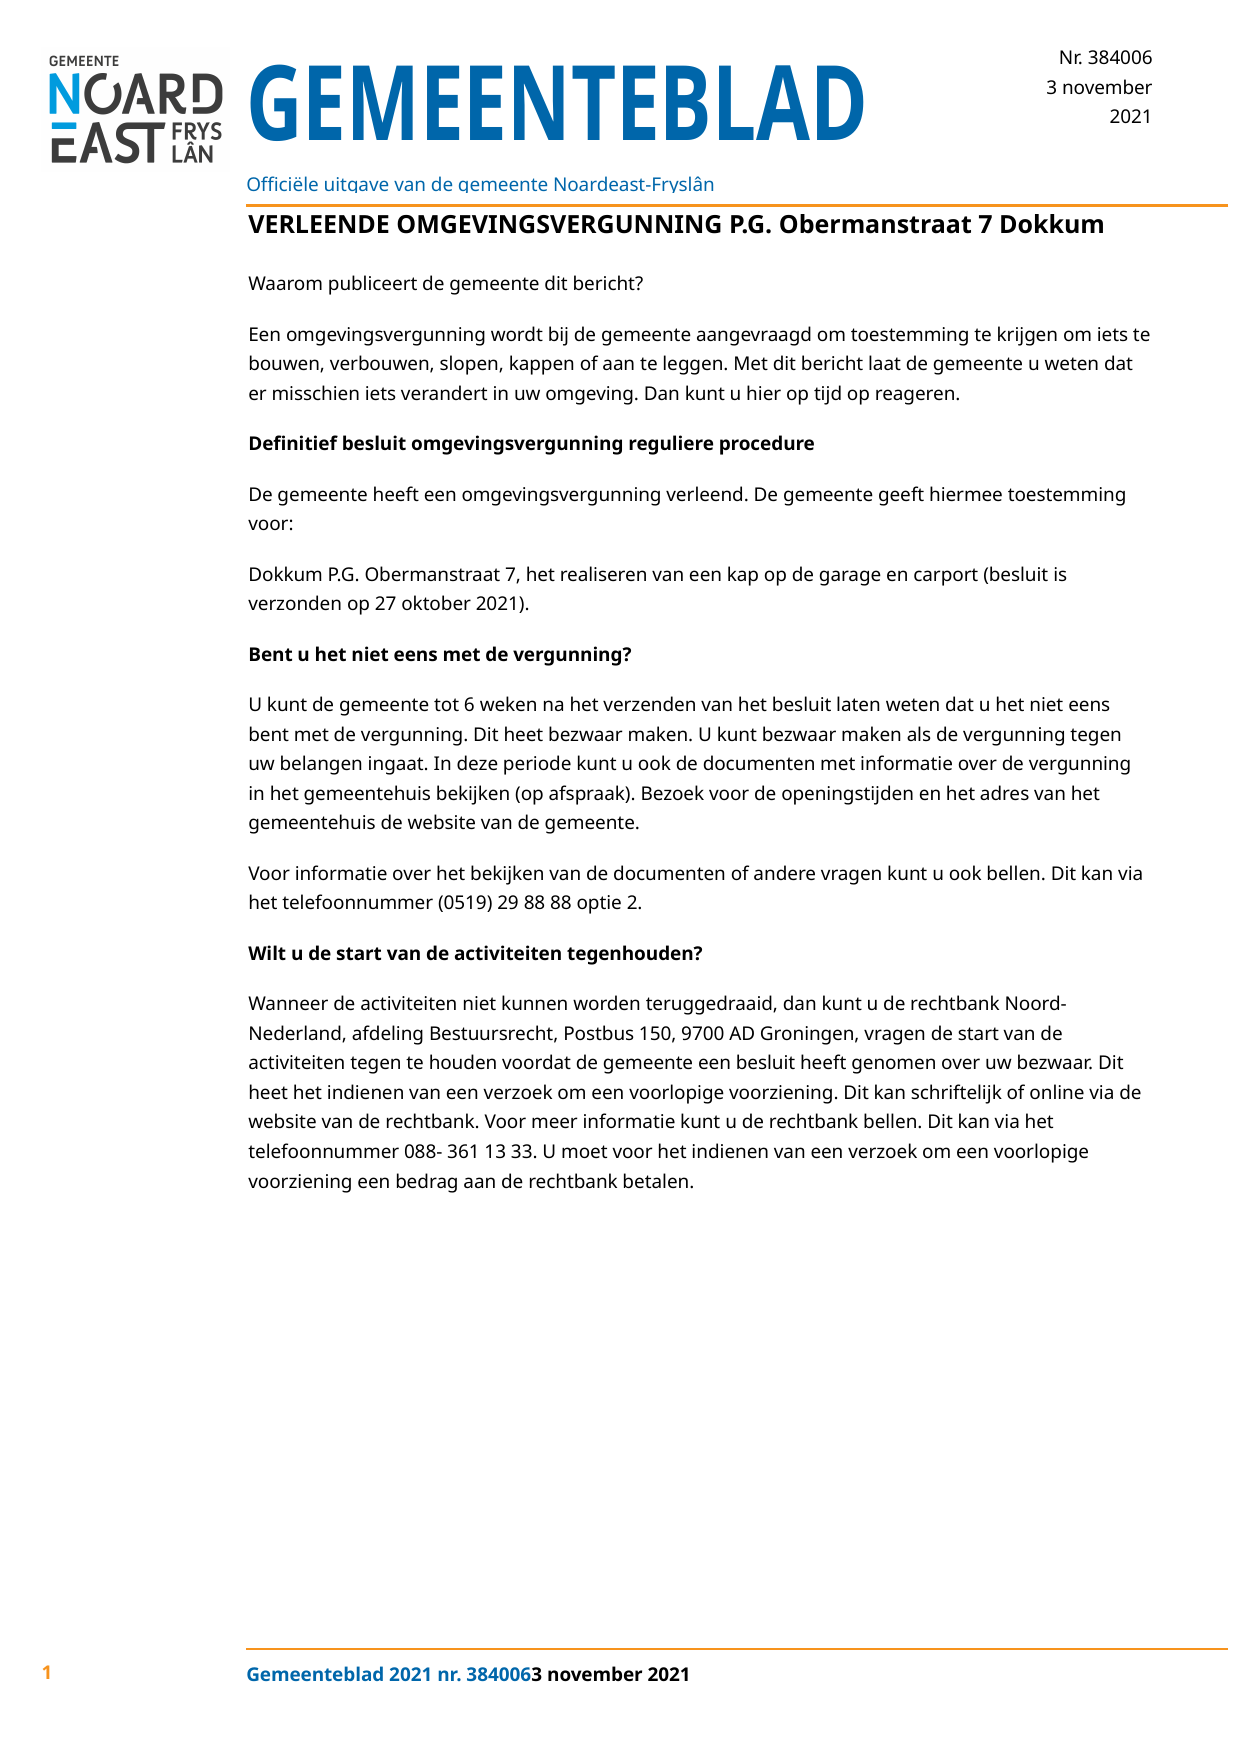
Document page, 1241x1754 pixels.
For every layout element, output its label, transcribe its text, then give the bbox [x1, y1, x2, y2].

text Definitief besluit omgevingsvergunning reguliere procedure [248, 430, 1152, 456]
text U kunt de gemeente tot 6 weken na het verzenden van het besluit laten weten dat u het niet eens bent met de vergunning. Dit heet bezwaar maken. U kunt bezwaar maken als de vergunning tegen uw belangen ingaat. In deze periode kunt u ook de documenten met informatie over de vergunning in het gemeentehuis bekijken (op afspraak). Bezoek voor de openingstijden en het adres van het gemeentehuis de website van de gemeente. [248, 691, 1152, 835]
text Dokkum P.G. Obermanstraat 7, het realiseren van een kap op de garage en carport (besluit is verzonden op 27 oktober 2021). [248, 561, 1152, 616]
text Waarom publiceert de gemeente dit bericht? [248, 270, 1152, 296]
text Wanneer de activiteiten niet kunnen worden teruggedraaid, dan kunt u de rechtbank Noord-Nederland, afdeling Bestuursrecht, Postbus 150, 9700 AD Groningen, vragen de start van de activiteiten tegen te houden voordat de gemeente een besluit heeft genomen over uw bezwaar. Dit heet het indienen van een verzoek om een voorlopige voorziening. Dit kan schriftelijk of online via de website van de rechtbank. Voor meer informatie kunt u de rechtbank bellen. Dit kan via het telefoonnummer 088- 361 13 33. U moet voor het indienen van een verzoek om een voorlopige voorziening een bedrag aan de rechtbank betalen. [248, 990, 1152, 1193]
picture [41, 47, 231, 172]
text Wilt u de start van de activiteiten tegenhouden? [248, 940, 1152, 966]
text Voor informatie over het bekijken van de documenten of andere vragen kunt u ook bellen. Dit kan via het telefoonnummer (0519) 29 88 88 optie 2. [248, 860, 1152, 915]
text Bent u het niet eens met de vergunning? [248, 641, 1152, 666]
text De gemeente heeft een omgevingsvergunning verleend. De gemeente geeft hiermee toestemming voor: [248, 481, 1152, 536]
text VERLEENDE OMGEVINGSVERGUNNING P.G. Obermanstraat 7 Dokkum [248, 207, 1152, 241]
text Een omgevingsvergunning wordt bij de gemeente aangevraagd om toestemming te krijgen om iets te bouwen, verbouwen, slopen, kappen of aan te leggen. Met dit bericht laat de gemeente u weten dat er misschien iets verandert in uw omgeving. Dan kunt u hier op tijd op reageren. [248, 321, 1152, 406]
